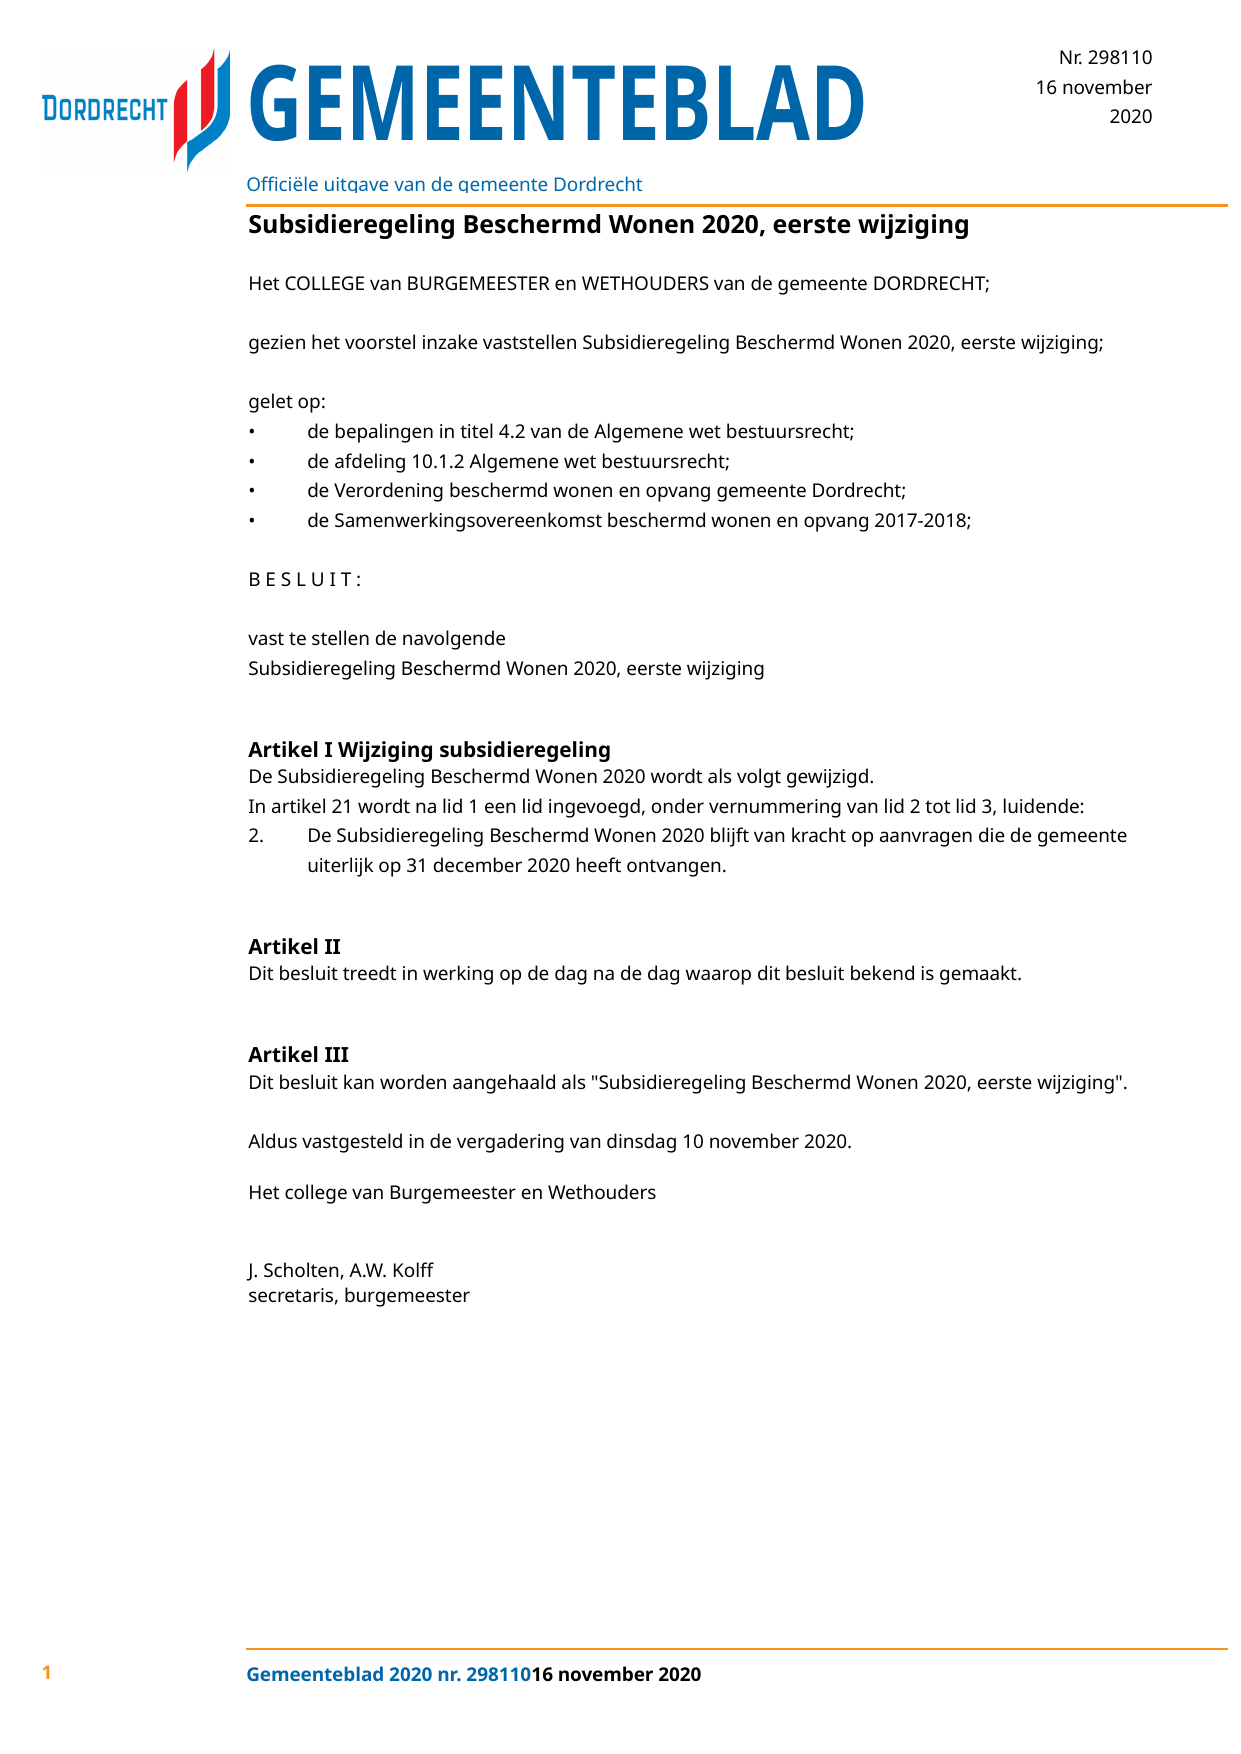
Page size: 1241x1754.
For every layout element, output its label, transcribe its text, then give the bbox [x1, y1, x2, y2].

text Het college van Burgemeester en Wethouders [248, 1179, 1152, 1205]
text gezien het voorstel inzake vaststellen Subsidieregeling Beschermd Wonen 2020, eerste wijziging; [248, 329, 1152, 355]
text Dit besluit treedt in werking op de dag na de dag waarop dit besluit bekend is gemaakt. [248, 961, 1152, 986]
list De Subsidieregeling Beschermd Wonen 2020 blijft van kracht op aanvragen die de gemeente uiterlijk op 31 december 2020 heeft ontvangen. [248, 822, 1152, 878]
list de Samenwerkingsovereenkomst beschermd wonen en opvang 2017-2018; [248, 507, 1152, 533]
text Artikel III [248, 1041, 1152, 1069]
list de afdeling 10.1.2 Algemene wet bestuursrecht; [248, 448, 1152, 473]
text J. Scholten, A.W. Kolff [248, 1257, 1152, 1282]
text Subsidieregeling Beschermd Wonen 2020, eerste wijziging [248, 207, 1152, 241]
text B E S L U I T : [248, 566, 1152, 592]
text In artikel 21 wordt na lid 1 een lid ingevoegd, onder vernummering van lid 2 tot lid 3, luidende: [248, 793, 1152, 819]
text Artikel II [248, 932, 1152, 961]
text Subsidieregeling Beschermd Wonen 2020, eerste wijziging [248, 655, 1152, 681]
text Dit besluit kan worden aangehaald als "Subsidieregeling Beschermd Wonen 2020, eerste wijziging". [248, 1069, 1152, 1095]
text vast te stellen de navolgende [248, 625, 1152, 651]
text gelet op: [248, 389, 1152, 414]
text Aldus vastgesteld in de vergadering van dinsdag 10 november 2020. [248, 1128, 1152, 1154]
picture [41, 47, 231, 172]
list de Verordening beschermd wonen en opvang gemeente Dordrecht; [248, 477, 1152, 503]
list de bepalingen in titel 4.2 van de Algemene wet bestuursrecht; [248, 418, 1152, 444]
text Het COLLEGE van BURGEMEESTER en WETHOUDERS van de gemeente DORDRECHT; [248, 270, 1152, 296]
text De Subsidieregeling Beschermd Wonen 2020 wordt als volgt gewijzigd. [248, 763, 1152, 789]
text secretaris, burgemeester [248, 1282, 1152, 1308]
text Artikel I Wijziging subsidieregeling [248, 735, 1152, 763]
